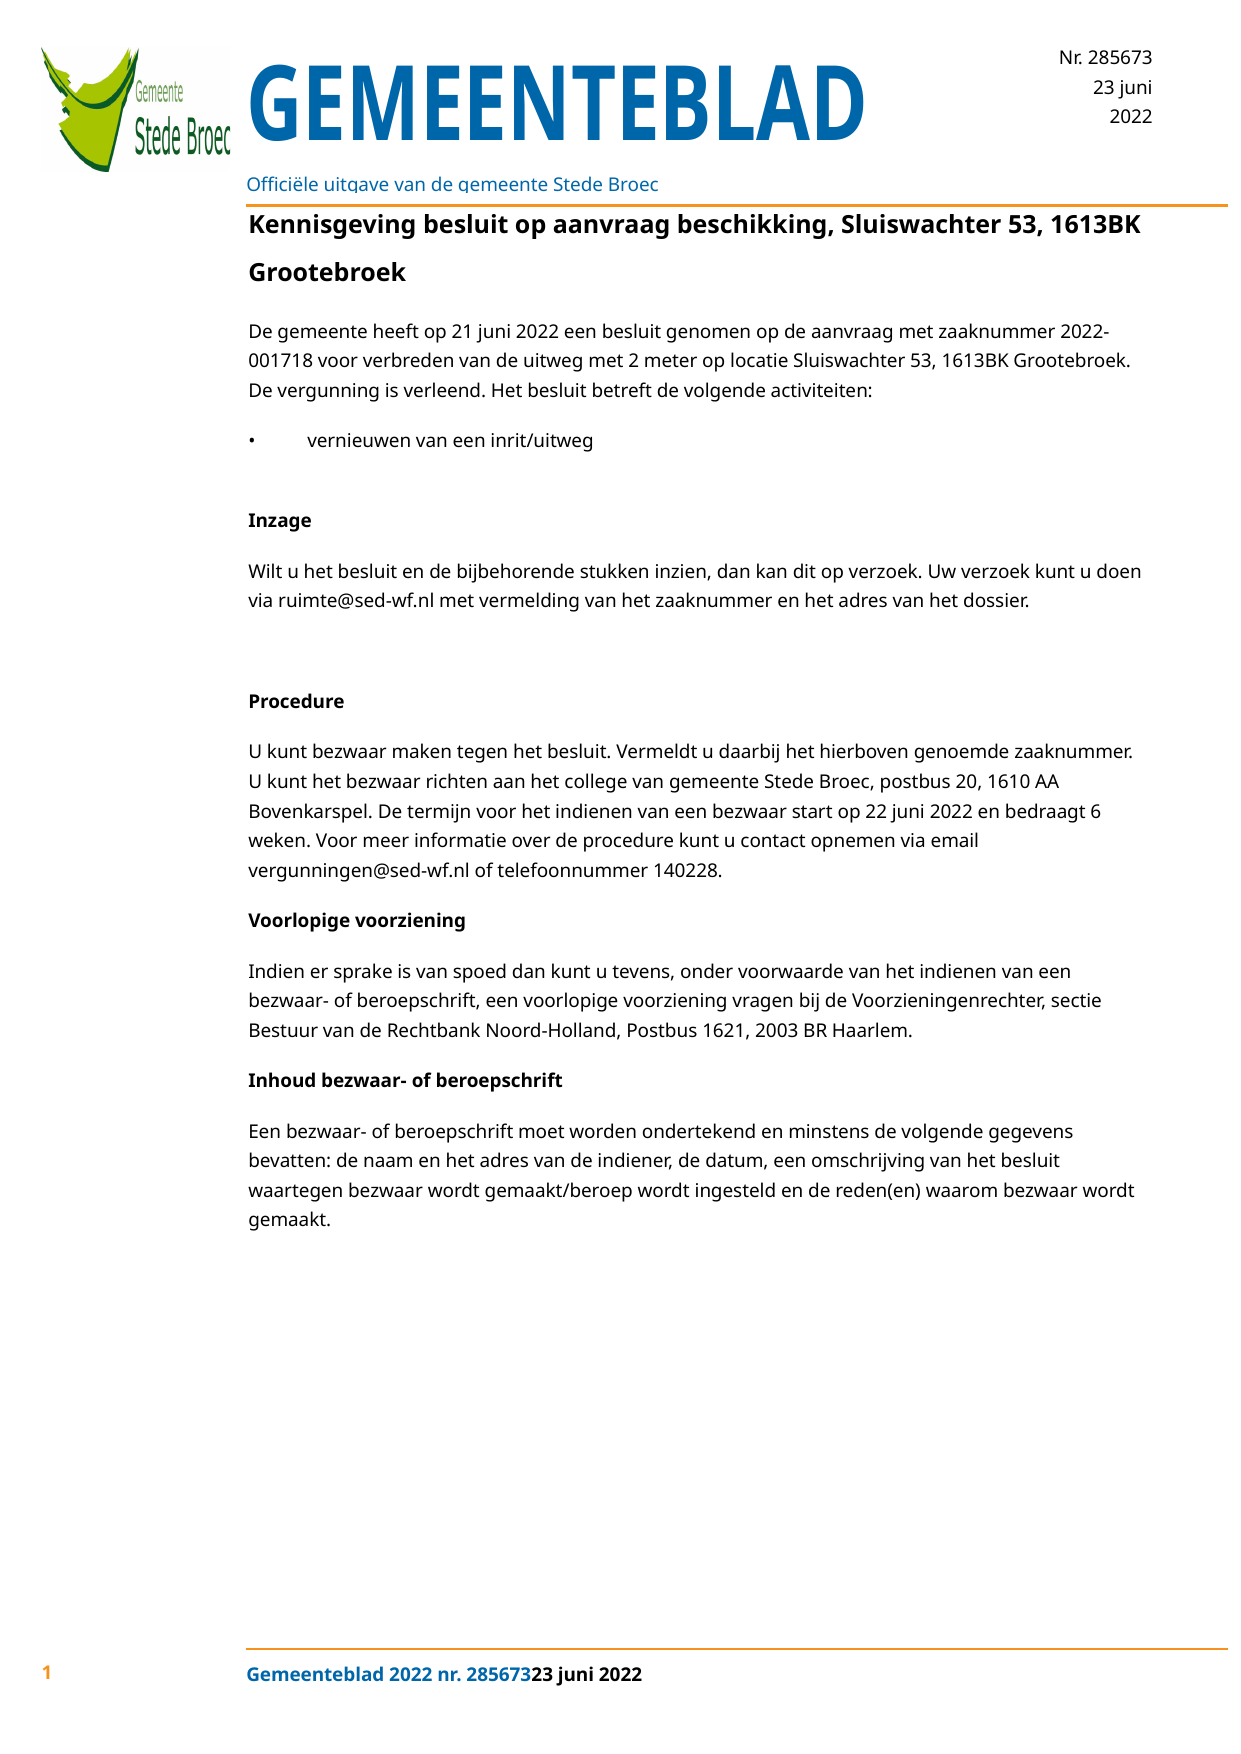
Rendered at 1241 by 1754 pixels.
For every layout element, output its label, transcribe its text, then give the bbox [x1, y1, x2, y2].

text Kennisgeving besluit op aanvraag beschikking, Sluiswachter 53, 1613BK Grootebroek [248, 207, 1152, 288]
picture [41, 47, 231, 172]
text Indien er sprake is van spoed dan kunt u tevens, onder voorwaarde van het indienen van een bezwaar- of beroepschrift, een voorlopige voorziening vragen bij de Voorzieningenrechter, sectie Bestuur van de Rechtbank Noord-Holland, Postbus 1621, 2003 BR Haarlem. [248, 958, 1152, 1043]
text Voorlopige voorziening [248, 907, 1152, 933]
text De gemeente heeft op 21 juni 2022 een besluit genomen op de aanvraag met zaaknummer 2022-001718 voor verbreden van de uitweg met 2 meter op locatie Sluiswachter 53, 1613BK Grootebroek. De vergunning is verleend. Het besluit betreft de volgende activiteiten: [248, 318, 1152, 403]
text Inhoud bezwaar- of beroepschrift [248, 1067, 1152, 1093]
text U kunt bezwaar maken tegen het besluit. Vermeldt u daarbij het hierboven genoemde zaaknummer. U kunt het bezwaar richten aan het college van gemeente Stede Broec, postbus 20, 1610 AA Bovenkarspel. De termijn voor het indienen van een bezwaar start op 22 juni 2022 en bedraagt 6 weken. Voor meer informatie over de procedure kunt u contact opnemen via email vergunningen@sed-wf.nl of telefoonnummer 140228. [248, 739, 1152, 883]
text Inzage [248, 507, 1152, 533]
list vernieuwen van een inrit/uitweg [248, 427, 1152, 453]
text Een bezwaar- of beroepschrift moet worden ondertekend en minstens de volgende gegevens bevatten: de naam en het adres van de indiener, de datum, een omschrijving van het besluit waartegen bezwaar wordt gemaakt/beroep wordt ingesteld en de reden(en) waarom bezwaar wordt gemaakt. [248, 1118, 1152, 1232]
text Wilt u het besluit en de bijbehorende stukken inzien, dan kan dit op verzoek. Uw verzoek kunt u doen via ruimte@sed-wf.nl met vermelding van het zaaknummer en het adres van het dossier. [248, 558, 1152, 613]
text Procedure [248, 688, 1152, 714]
